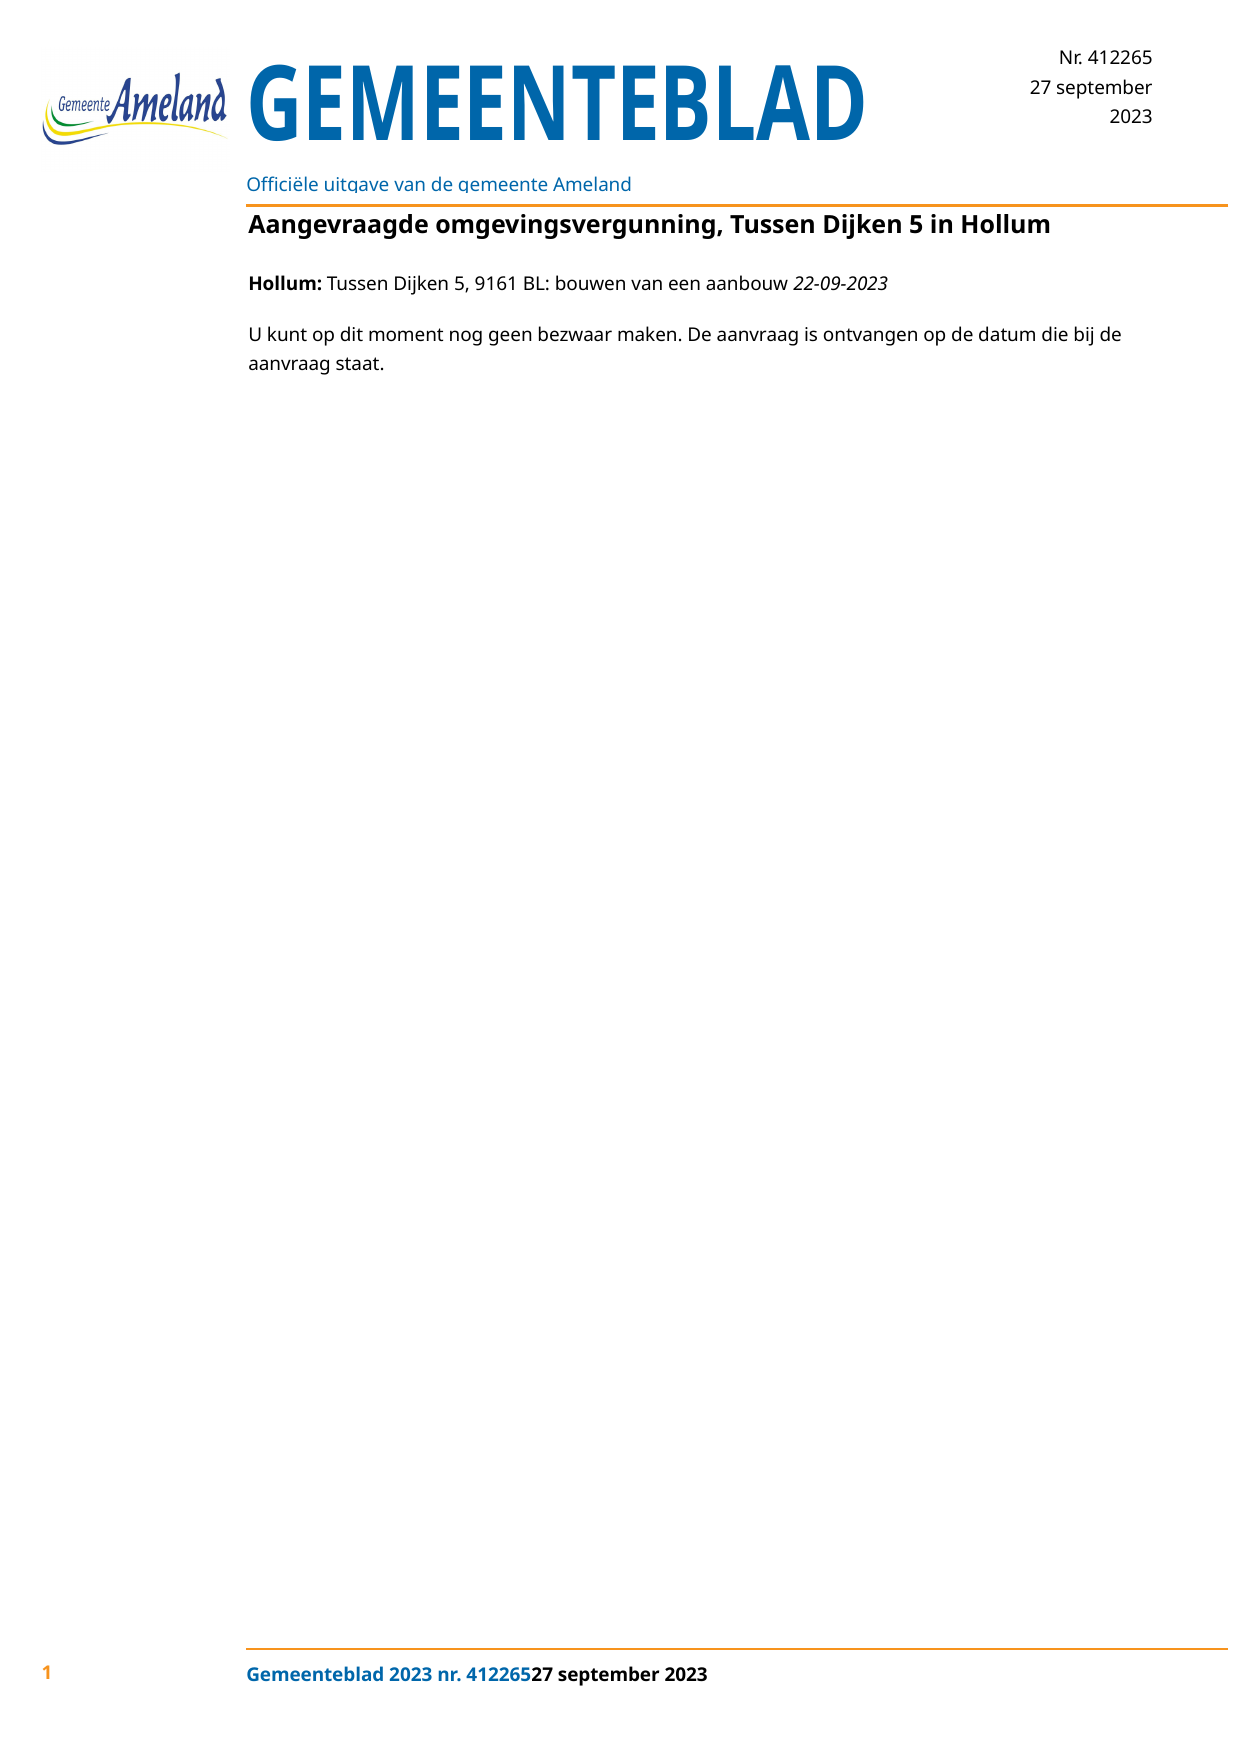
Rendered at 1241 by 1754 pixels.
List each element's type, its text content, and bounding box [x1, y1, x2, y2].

text Hollum: Tussen Dijken 5, 9161 BL: bouwen van een aanbouw 22-09-2023 [248, 270, 1152, 296]
text Aangevraagde omgevingsvergunning, Tussen Dijken 5 in Hollum [248, 207, 1152, 241]
text U kunt op dit moment nog geen bezwaar maken. De aanvraag is ontvangen op de datum die bij de aanvraag staat. [248, 321, 1152, 376]
picture [41, 47, 231, 172]
